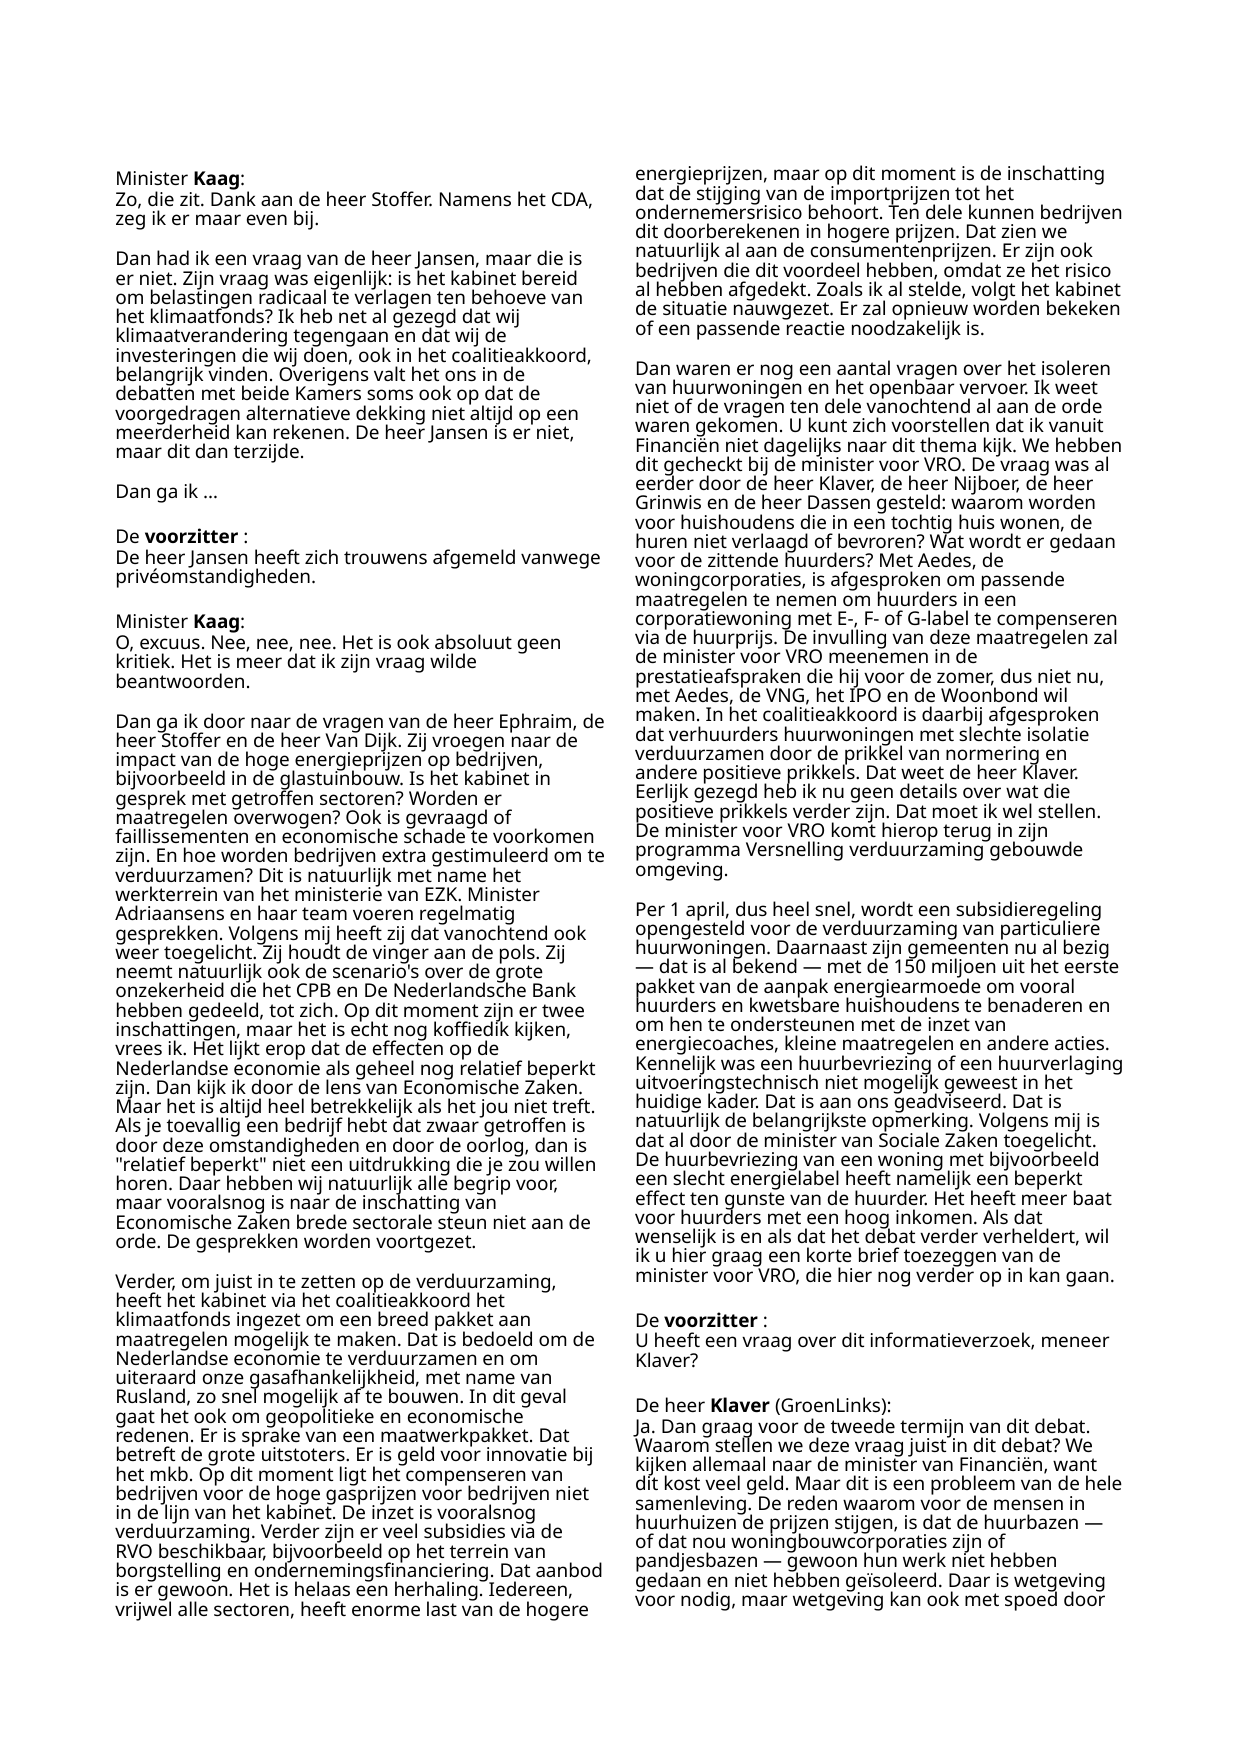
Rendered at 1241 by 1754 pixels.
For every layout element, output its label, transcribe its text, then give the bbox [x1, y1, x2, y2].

text Verder, om juist in te zetten op de verduurzaming, heeft het kabinet via het coalitieakkoord het klimaatfonds ingezet om een breed pakket aan maatregelen mogelijk te maken. Dat is bedoeld om de Nederlandse economie te verduurzamen en om uiteraard onze gasafhankelijkheid, met name van Rusland, zo snel mogelijk af te bouwen. In dit geval gaat het ook om geopolitieke en economische redenen. Er is sprake van een maatwerkpakket. Dat betreft de grote uitstoters. Er is geld voor innovatie bij het mkb. Op dit moment ligt het compenseren van bedrijven voor de hoge gasprijzen voor bedrijven niet in de lijn van het kabinet. De inzet is vooralsnog verduurzaming. Verder zijn er veel subsidies via de RVO beschikbaar, bijvoorbeeld op het terrein van borgstelling en ondernemingsfinanciering. Dat aanbod is er gewoon. Het is helaas een herhaling. Iedereen, vrijwel alle sectoren, heeft enorme last van de hogere [115, 1273, 605, 1620]
text Minister Kaag: [115, 165, 605, 191]
text energieprijzen, maar op dit moment is de inschatting dat de stijging van de importprijzen tot het ondernemersrisico behoort. Ten dele kunnen bedrijven dit doorberekenen in hogere prijzen. Dat zien we natuurlijk al aan de consumentenprijzen. Er zijn ook bedrijven die dit voordeel hebben, omdat ze het risico al hebben afgedekt. Zoals ik al stelde, volgt het kabinet de situatie nauwgezet. Er zal opnieuw worden bekeken of een passende reactie noodzakelijk is. [635, 165, 1125, 339]
text Ja. Dan graag voor de tweede termijn van dit debat. Waarom stellen we deze vraag juist in dit debat? We kijken allemaal naar de minister van Financiën, want dit kost veel geld. Maar dit is een probleem van de hele samenleving. De reden waarom voor de mensen in huurhuizen de prijzen stijgen, is dat de huurbazen — of dat nou woningbouwcorporaties zijn of pandjesbazen — gewoon hun werk niet hebben gedaan en niet hebben geïsoleerd. Daar is wetgeving voor nodig, maar wetgeving kan ook met spoed door [635, 1418, 1125, 1610]
text U heeft een vraag over dit informatieverzoek, meneer Klaver? [635, 1332, 1125, 1371]
text Minister Kaag: [115, 608, 605, 634]
text De heer Jansen heeft zich trouwens afgemeld vanwege privéomstandigheden. [115, 549, 605, 587]
text Dan ga ik … [115, 483, 605, 502]
text Dan ga ik door naar de vragen van de heer Ephraim, de heer Stoffer en de heer Van Dijk. Zij vroegen naar de impact van de hoge energieprijzen op bedrijven, bijvoorbeeld in de glastuinbouw. Is het kabinet in gesprek met getroffen sectoren? Worden er maatregelen overwogen? Ook is gevraagd of faillissementen en economische schade te voorkomen zijn. En hoe worden bedrijven extra gestimuleerd om te verduurzamen? Dit is natuurlijk met name het werkterrein van het ministerie van EZK. Minister Adriaansens en haar team voeren regelmatig gesprekken. Volgens mij heeft zij dat vanochtend ook weer toegelicht. Zij houdt de vinger aan de pols. Zij neemt natuurlijk ook de scenario's over de grote onzekerheid die het CPB en De Nederlandsche Bank hebben gedeeld, tot zich. Op dit moment zijn er twee inschattingen, maar het is echt nog koffiedik kijken, vrees ik. Het lijkt erop dat de effecten op de Nederlandse economie als geheel nog relatief beperkt zijn. Dan kijk ik door de lens van Economische Zaken. Maar het is altijd heel betrekkelijk als het jou niet treft. Als je toevallig een bedrijf hebt dat zwaar getroffen is door deze omstandigheden en door de oorlog, dan is "relatief beperkt" niet een uitdrukking die je zou willen horen. Daar hebben wij natuurlijk alle begrip voor, maar vooralsnog is naar de inschatting van Economische Zaken brede sectorale steun niet aan de orde. De gesprekken worden voortgezet. [115, 713, 605, 1252]
text O, excuus. Nee, nee, nee. Het is ook absoluut geen kritiek. Het is meer dat ik zijn vraag wilde beantwoorden. [115, 634, 605, 692]
text De voorzitter : [115, 523, 605, 549]
text De voorzitter : [635, 1307, 1125, 1332]
text De heer Klaver (GroenLinks): [635, 1392, 1125, 1418]
text Dan waren er nog een aantal vragen over het isoleren van huurwoningen en het openbaar vervoer. Ik weet niet of de vragen ten dele vanochtend al aan de orde waren gekomen. U kunt zich voorstellen dat ik vanuit Financiën niet dagelijks naar dit thema kijk. We hebben dit gecheckt bij de minister voor VRO. De vraag was al eerder door de heer Klaver, de heer Nijboer, de heer Grinwis en de heer Dassen gesteld: waarom worden voor huishoudens die in een tochtig huis wonen, de huren niet verlaagd of bevroren? Wat wordt er gedaan voor de zittende huurders? Met Aedes, de woningcorporaties, is afgesproken om passende maatregelen te nemen om huurders in een corporatiewoning met E-, F- of G-label te compenseren via de huurprijs. De invulling van deze maatregelen zal de minister voor VRO meenemen in de prestatieafspraken die hij voor de zomer, dus niet nu, met Aedes, de VNG, het IPO en de Woonbond wil maken. In het coalitieakkoord is daarbij afgesproken dat verhuurders huurwoningen met slechte isolatie verduurzamen door de prikkel van normering en andere positieve prikkels. Dat weet de heer Klaver. Eerlijk gezegd heb ik nu geen details over wat die positieve prikkels verder zijn. Dat moet ik wel stellen. De minister voor VRO komt hierop terug in zijn programma Versnelling verduurzaming gebouwde omgeving. [635, 359, 1125, 880]
text Per 1 april, dus heel snel, wordt een subsidieregeling opengesteld voor de verduurzaming van particuliere huurwoningen. Daarnaast zijn gemeenten nu al bezig — dat is al bekend — met de 150 miljoen uit het eerste pakket van de aanpak energiearmoede om vooral huurders en kwetsbare huishoudens te benaderen en om hen te ondersteunen met de inzet van energiecoaches, kleine maatregelen en andere acties. Kennelijk was een huurbevriezing of een huurverlaging uitvoeringstechnisch niet mogelijk geweest in het huidige kader. Dat is aan ons geadviseerd. Dat is natuurlijk de belangrijkste opmerking. Volgens mij is dat al door de minister van Sociale Zaken toegelicht. De huurbevriezing van een woning met bijvoorbeeld een slecht energielabel heeft namelijk een beperkt effect ten gunste van de huurder. Het heeft meer baat voor huurders met een hoog inkomen. Als dat wenselijk is en als dat het debat verder verheldert, wil ik u hier graag een korte brief toezeggen van de minister voor VRO, die hier nog verder op in kan gaan. [635, 901, 1125, 1286]
text Dan had ik een vraag van de heer Jansen, maar die is er niet. Zijn vraag was eigenlijk: is het kabinet bereid om belastingen radicaal te verlagen ten behoeve van het klimaatfonds? Ik heb net al gezegd dat wij klimaatverandering tegengaan en dat wij de investeringen die wij doen, ook in het coalitieakkoord, belangrijk vinden. Overigens valt het ons in de debatten met beide Kamers soms ook op dat de voorgedragen alternatieve dekking niet altijd op een meerderheid kan rekenen. De heer Jansen is er niet, maar dit dan terzijde. [115, 250, 605, 462]
text Zo, die zit. Dank aan de heer Stoffer. Namens het CDA, zeg ik er maar even bij. [115, 191, 605, 230]
